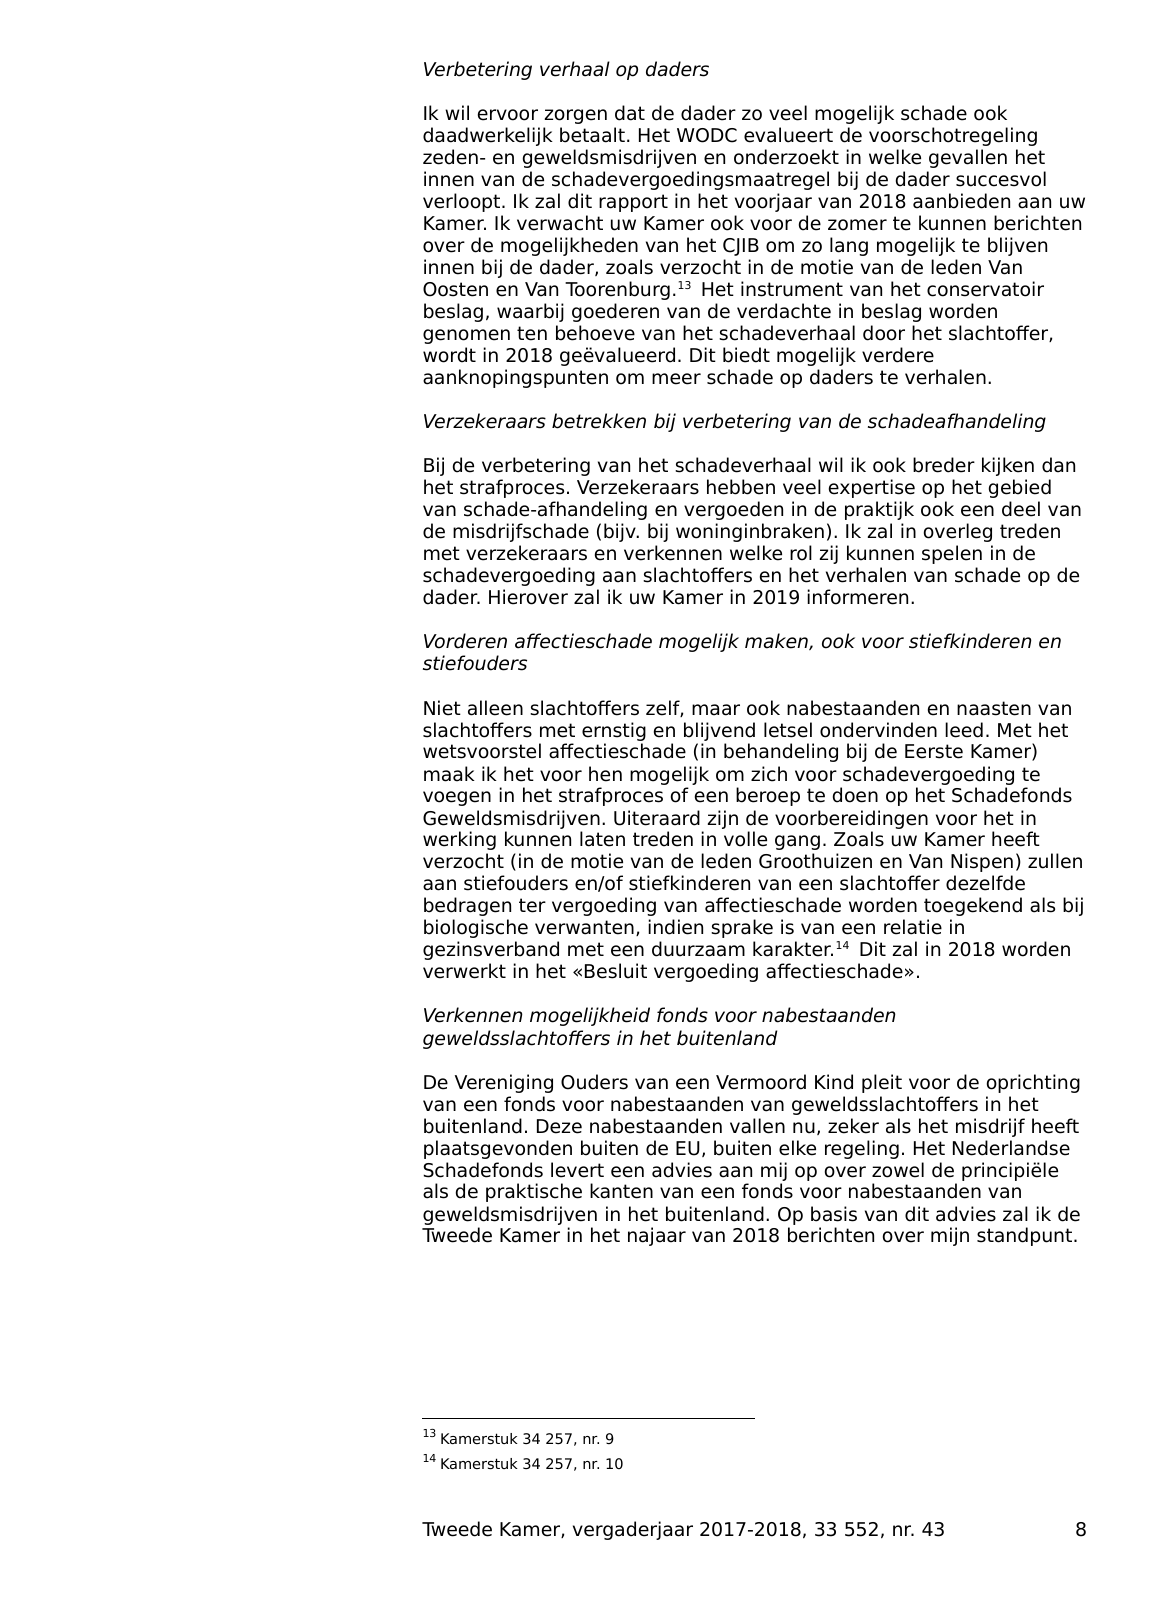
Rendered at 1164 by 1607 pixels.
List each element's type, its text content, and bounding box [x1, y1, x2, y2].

text Bij de verbetering van het schadeverhaal wil ik ook breder kijken dan het strafproces. Verzekeraars hebben veel expertise op het gebied van schade-afhandeling en vergoeden in de praktijk ook een deel van de misdrijfschade (bijv. bij woninginbraken). Ik zal in overleg treden met verzekeraars en verkennen welke rol zij kunnen spelen in de schadevergoeding aan slachtoffers en het verhalen van schade op de dader. Hierover zal ik uw Kamer in 2019 informeren. [422, 455, 1087, 609]
subtitle Verkennen mogelijkheid fonds voor nabestaanden geweldsslachtoffers in het buitenland [422, 1005, 1087, 1049]
text De Vereniging Ouders van een Vermoord Kind pleit voor de oprichting van een fonds voor nabestaanden van geweldsslachtoffers in het buitenland. Deze nabestaanden vallen nu, zeker als het misdrijf heeft plaatsgevonden buiten de EU, buiten elke regeling. Het Nederlandse Schadefonds levert een advies aan mij op over zowel de principiële als de praktische kanten van een fonds voor nabestaanden van geweldsmisdrijven in het buitenland. Op basis van dit advies zal ik de Tweede Kamer in het najaar van 2018 berichten over mijn standpunt. [422, 1072, 1087, 1247]
text Ik wil ervoor zorgen dat de dader zo veel mogelijk schade ook daadwerkelijk betaalt. Het WODC evalueert de voorschotregeling zeden- en geweldsmisdrijven en onderzoekt in welke gevallen het innen van de schadevergoedingsmaatregel bij de dader succesvol verloopt. Ik zal dit rapport in het voorjaar van 2018 aanbieden aan uw Kamer. Ik verwacht uw Kamer ook voor de zomer te kunnen berichten over de mogelijkheden van het CJIB om zo lang mogelijk te blijven innen bij de dader, zoals verzocht in de motie van de leden Van Oosten en Van Toorenburg. Het instrument van het conservatoir beslag, waarbij goederen van de verdachte in beslag worden genomen ten behoeve van het schadeverhaal door het slachtoffer, wordt in 2018 geëvalueerd. Dit biedt mogelijk verdere aanknopingspunten om meer schade op daders te verhalen. [422, 103, 1087, 389]
text Niet alleen slachtoffers zelf, maar ook nabestaanden en naasten van slachtoffers met ernstig en blijvend letsel ondervinden leed. Met het wetsvoorstel affectieschade (in behandeling bij de Eerste Kamer) maak ik het voor hen mogelijk om zich voor schadevergoeding te voegen in het strafproces of een beroep te doen op het Schadefonds Geweldsmisdrijven. Uiteraard zijn de voorbereidingen voor het in werking kunnen laten treden in volle gang. Zoals uw Kamer heeft verzocht (in de motie van de leden Groothuizen en Van Nispen) zullen aan stiefouders en/of stiefkinderen van een slachtoffer dezelfde bedragen ter vergoeding van affectieschade worden toegekend als bij biologische verwanten, indien sprake is van een relatie in gezinsverband met een duurzaam karakter. Dit zal in 2018 worden verwerkt in het «Besluit vergoeding affectieschade». [422, 697, 1087, 983]
subtitle Verbetering verhaal op daders [422, 59, 1087, 81]
text Kamerstuk 34 257, nr. 9 [422, 1427, 1087, 1449]
subtitle Vorderen affectieschade mogelijk maken, ook voor stiefkinderen en stiefouders [422, 631, 1087, 675]
subtitle Verzekeraars betrekken bij verbetering van de schadeafhandeling [422, 411, 1087, 433]
text Kamerstuk 34 257, nr. 10 [422, 1452, 1087, 1474]
